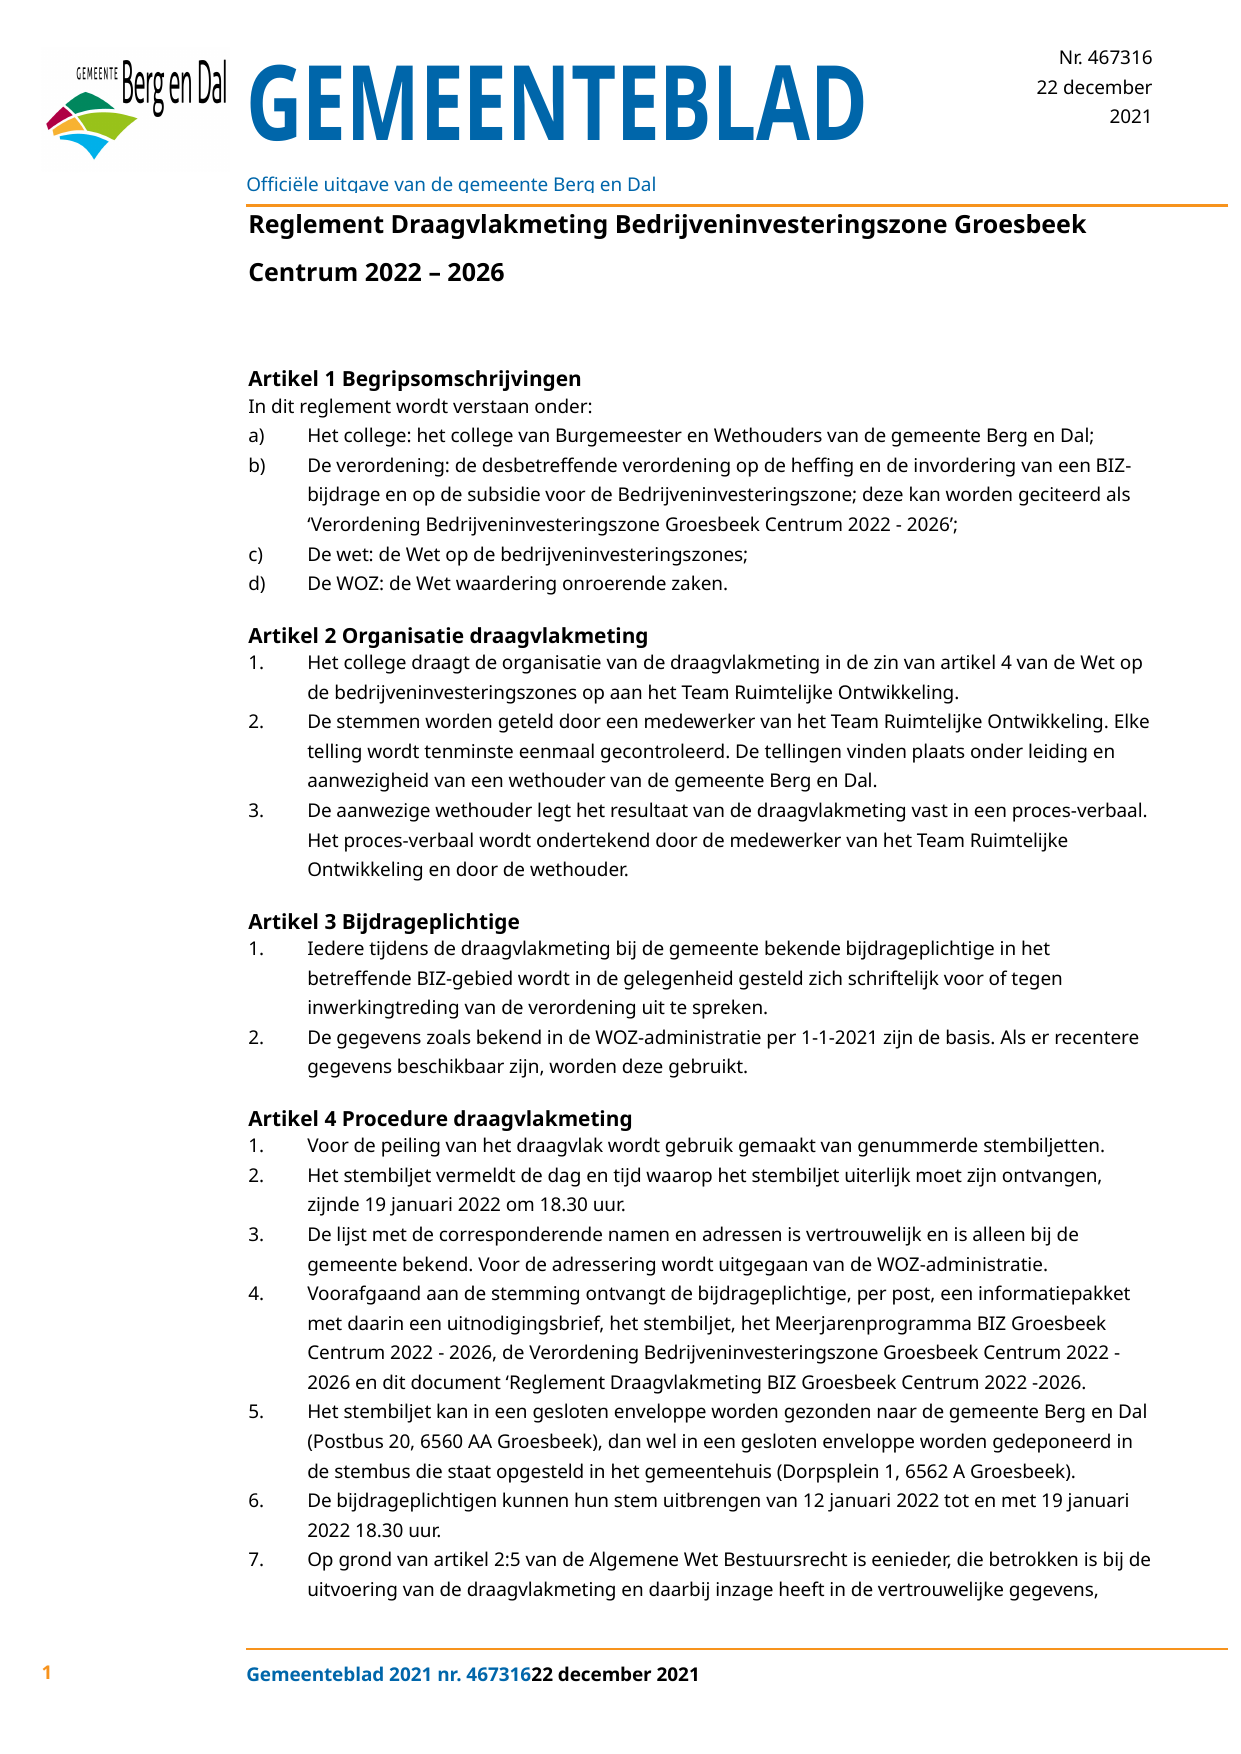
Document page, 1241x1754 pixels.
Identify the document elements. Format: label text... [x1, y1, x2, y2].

list De WOZ: de Wet waardering onroerende zaken. [248, 570, 1152, 596]
list Het stembiljet vermeldt de dag en tijd waarop het stembiljet uiterlijk moet zijn ontvangen, zijnde 19 januari 2022 om 18.30 uur. [248, 1162, 1152, 1217]
list De bijdrageplichtigen kunnen hun stem uitbrengen van 12 januari 2022 tot en met 19 januari 2022 18.30 uur. [248, 1487, 1152, 1543]
picture [41, 47, 231, 172]
list De lijst met de corresponderende namen en adressen is vertrouwelijk en is alleen bij de gemeente bekend. Voor de adressering wordt uitgegaan van de WOZ-administratie. [248, 1221, 1152, 1276]
list De verordening: de desbetreffende verordening op de heffing en de invordering van een BIZ-bijdrage en op de subsidie voor de Bedrijveninvesteringszone; deze kan worden geciteerd als ‘Verordening Bedrijveninvesteringszone Groesbeek Centrum 2022 - 2026’; [248, 452, 1152, 537]
list Iedere tijdens de draagvlakmeting bij de gemeente bekende bijdrageplichtige in het betreffende BIZ-gebied wordt in de gelegenheid gesteld zich schriftelijk voor of tegen inwerkingtreding van de verordening uit te spreken. [248, 935, 1152, 1020]
list Het college draagt de organisatie van de draagvlakmeting in de zin van artikel 4 van de Wet op de bedrijveninvesteringszones op aan het Team Ruimtelijke Ontwikkeling. [248, 649, 1152, 704]
list Het stembiljet kan in een gesloten enveloppe worden gezonden naar de gemeente Berg en Dal (Postbus 20, 6560 AA Groesbeek), dan wel in een gesloten enveloppe worden gedeponeerd in de stembus die staat opgesteld in het gemeentehuis (Dorpsplein 1, 6562 A Groesbeek). [248, 1399, 1152, 1483]
text Reglement Draagvlakmeting Bedrijveninvesteringszone Groesbeek Centrum 2022 – 2026 [248, 207, 1152, 288]
text In dit reglement wordt verstaan onder: [248, 393, 1152, 419]
list Het college: het college van Burgemeester en Wethouders van de gemeente Berg en Dal; [248, 422, 1152, 448]
list De wet: de Wet op de bedrijveninvesteringszones; [248, 541, 1152, 567]
text Artikel 2 Organisatie draagvlakmeting [248, 621, 1152, 649]
text Artikel 3 Bijdrageplichtige [248, 907, 1152, 935]
list Voorafgaand aan de stemming ontvangt de bijdrageplichtige, per post, een informatiepakket met daarin een uitnodigingsbrief, het stembiljet, het Meerjarenprogramma BIZ Groesbeek Centrum 2022 - 2026, de Verordening Bedrijveninvesteringszone Groesbeek Centrum 2022 -2026 en dit document ‘Reglement Draagvlakmeting BIZ Groesbeek Centrum 2022 -2026. [248, 1280, 1152, 1395]
list Voor de peiling van het draagvlak wordt gebruik gemaakt van genummerde stembiljetten. [248, 1132, 1152, 1158]
text Artikel 1 Begripsomschrijvingen [248, 364, 1152, 393]
text Artikel 4 Procedure draagvlakmeting [248, 1104, 1152, 1132]
list De stemmen worden geteld door een medewerker van het Team Ruimtelijke Ontwikkeling. Elke telling wordt tenminste eenmaal gecontroleerd. De tellingen vinden plaats onder leiding en aanwezigheid van een wethouder van de gemeente Berg en Dal. [248, 708, 1152, 793]
list De aanwezige wethouder legt het resultaat van de draagvlakmeting vast in een proces-verbaal. Het proces-verbaal wordt ondertekend door de medewerker van het Team Ruimtelijke Ontwikkeling en door de wethouder. [248, 797, 1152, 882]
list De gegevens zoals bekend in de WOZ-administratie per 1-1-2021 zijn de basis. Als er recentere gegevens beschikbaar zijn, worden deze gebruikt. [248, 1024, 1152, 1079]
list Op grond van artikel 2:5 van de Algemene Wet Bestuursrecht is eenieder, die betrokken is bij de uitvoering van de draagvlakmeting en daarbij inzage heeft in de vertrouwelijke gegevens, [248, 1547, 1152, 1602]
